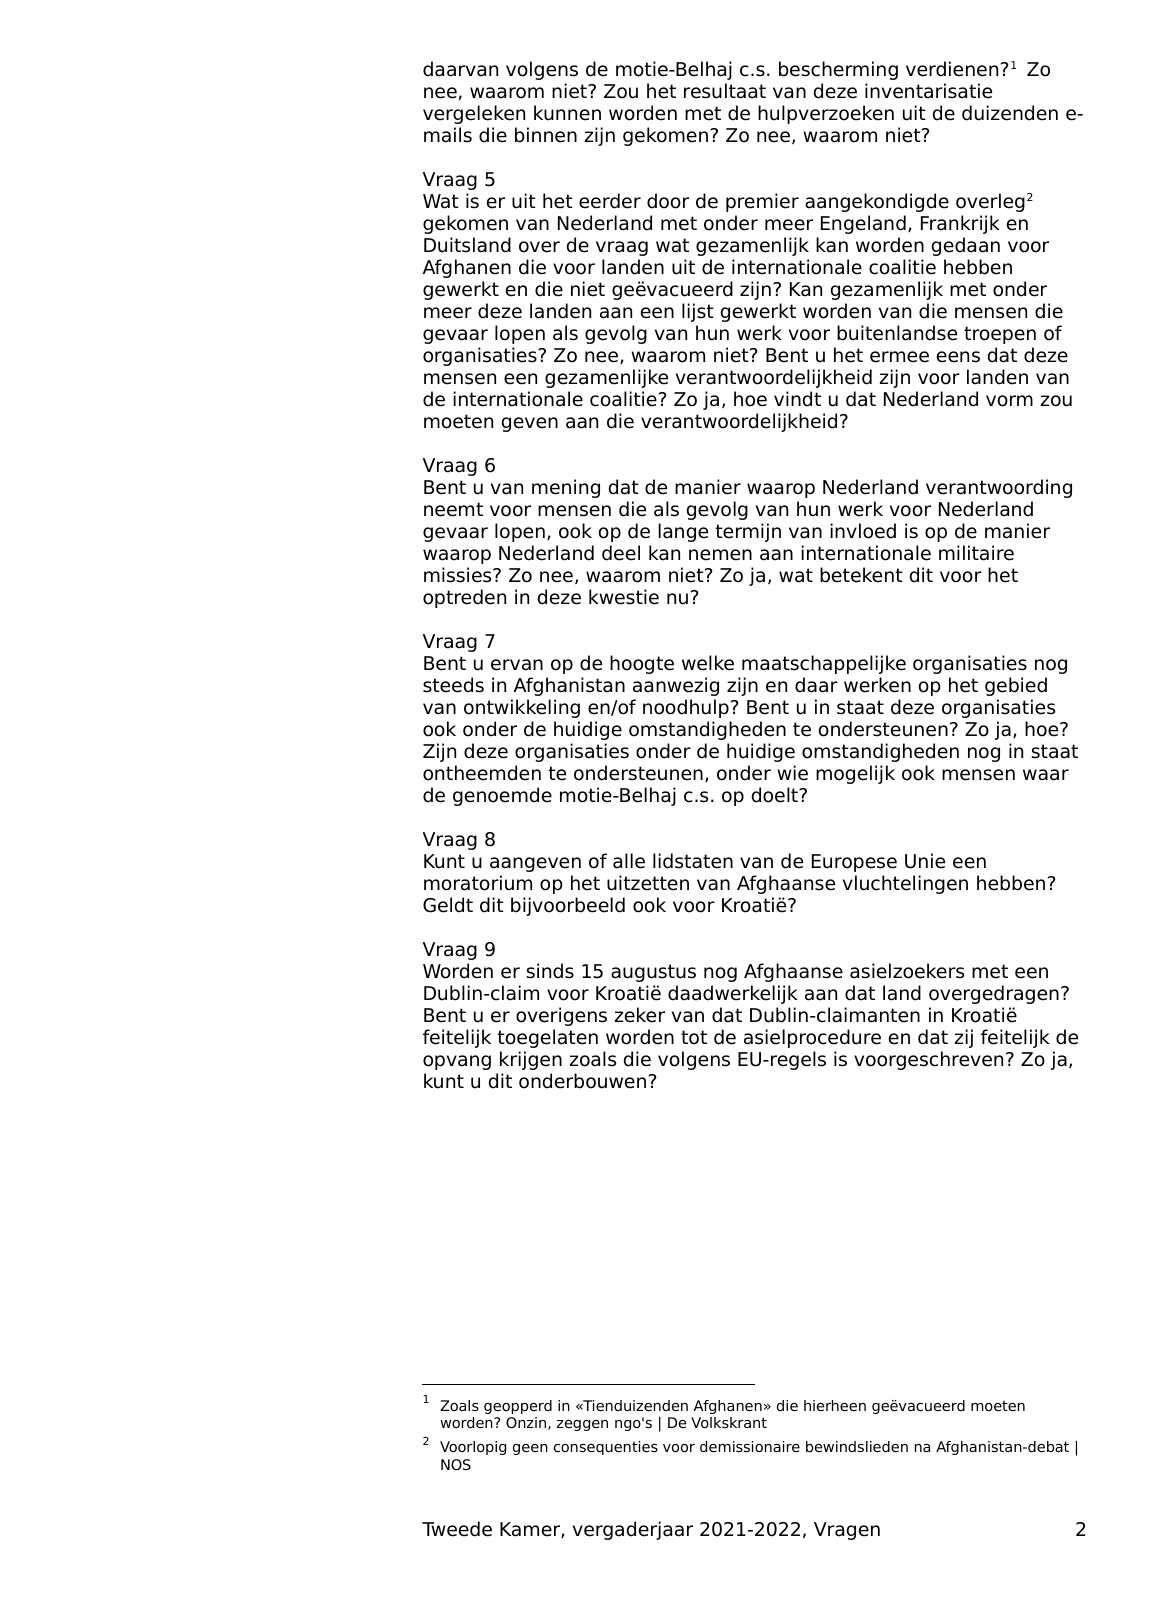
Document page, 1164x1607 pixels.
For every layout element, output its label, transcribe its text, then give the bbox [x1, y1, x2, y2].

text Bent u ervan op de hoogte welke maatschappelijke organisaties nog steeds in Afghanistan aanwezig zijn en daar werken op het gebied van ontwikkeling en/of noodhulp? Bent u in staat deze organisaties ook onder de huidige omstandigheden te ondersteunen? Zo ja, hoe? Zijn deze organisaties onder de huidige omstandigheden nog in staat ontheemden te ondersteunen, onder wie mogelijk ook mensen waar de genoemde motie-Belhaj c.s. op doelt? [422, 653, 1087, 807]
text Wat is er uit het eerder door de premier aangekondigde overleg gekomen van Nederland met onder meer Engeland, Frankrijk en Duitsland over de vraag wat gezamenlijk kan worden gedaan voor Afghanen die voor landen uit de internationale coalitie hebben gewerkt en die niet geëvacueerd zijn? Kan gezamenlijk met onder meer deze landen aan een lijst gewerkt worden van die mensen die gevaar lopen als gevolg van hun werk voor buitenlandse troepen of organisaties? Zo nee, waarom niet? Bent u het ermee eens dat deze mensen een gezamenlijke verantwoordelijkheid zijn voor landen van de internationale coalitie? Zo ja, hoe vindt u dat Nederland vorm zou moeten geven aan die verantwoordelijkheid? [422, 191, 1087, 433]
text Vraag 9 [422, 939, 1087, 961]
text Vraag 7 [422, 631, 1087, 653]
text Vraag 5 [422, 169, 1087, 191]
text Vraag 8 [422, 829, 1087, 851]
text Kunt u aangeven of alle lidstaten van de Europese Unie een moratorium op het uitzetten van Afghaanse vluchtelingen hebben? Geldt dit bijvoorbeeld ook voor Kroatië? [422, 851, 1087, 917]
text Vraag 6 [422, 455, 1087, 477]
text Voorlopig geen consequenties voor demissionaire bewindslieden na Afghanistan-debat | NOS [422, 1435, 1087, 1474]
text daarvan volgens de motie-Belhaj c.s. bescherming verdienen? Zo nee, waarom niet? Zou het resultaat van deze inventarisatie vergeleken kunnen worden met de hulpverzoeken uit de duizenden e-mails die binnen zijn gekomen? Zo nee, waarom niet? [422, 59, 1087, 147]
text Bent u van mening dat de manier waarop Nederland verantwoording neemt voor mensen die als gevolg van hun werk voor Nederland gevaar lopen, ook op de lange termijn van invloed is op de manier waarop Nederland deel kan nemen aan internationale militaire missies? Zo nee, waarom niet? Zo ja, wat betekent dit voor het optreden in deze kwestie nu? [422, 477, 1087, 609]
text Worden er sinds 15 augustus nog Afghaanse asielzoekers met een Dublin-claim voor Kroatië daadwerkelijk aan dat land overgedragen? Bent u er overigens zeker van dat Dublin-claimanten in Kroatië feitelijk toegelaten worden tot de asielprocedure en dat zij feitelijk de opvang krijgen zoals die volgens EU-regels is voorgeschreven? Zo ja, kunt u dit onderbouwen? [422, 961, 1087, 1093]
text Zoals geopperd in «Tienduizenden Afghanen» die hierheen geëvacueerd moeten worden? Onzin, zeggen ngo's | De Volkskrant [422, 1393, 1087, 1432]
